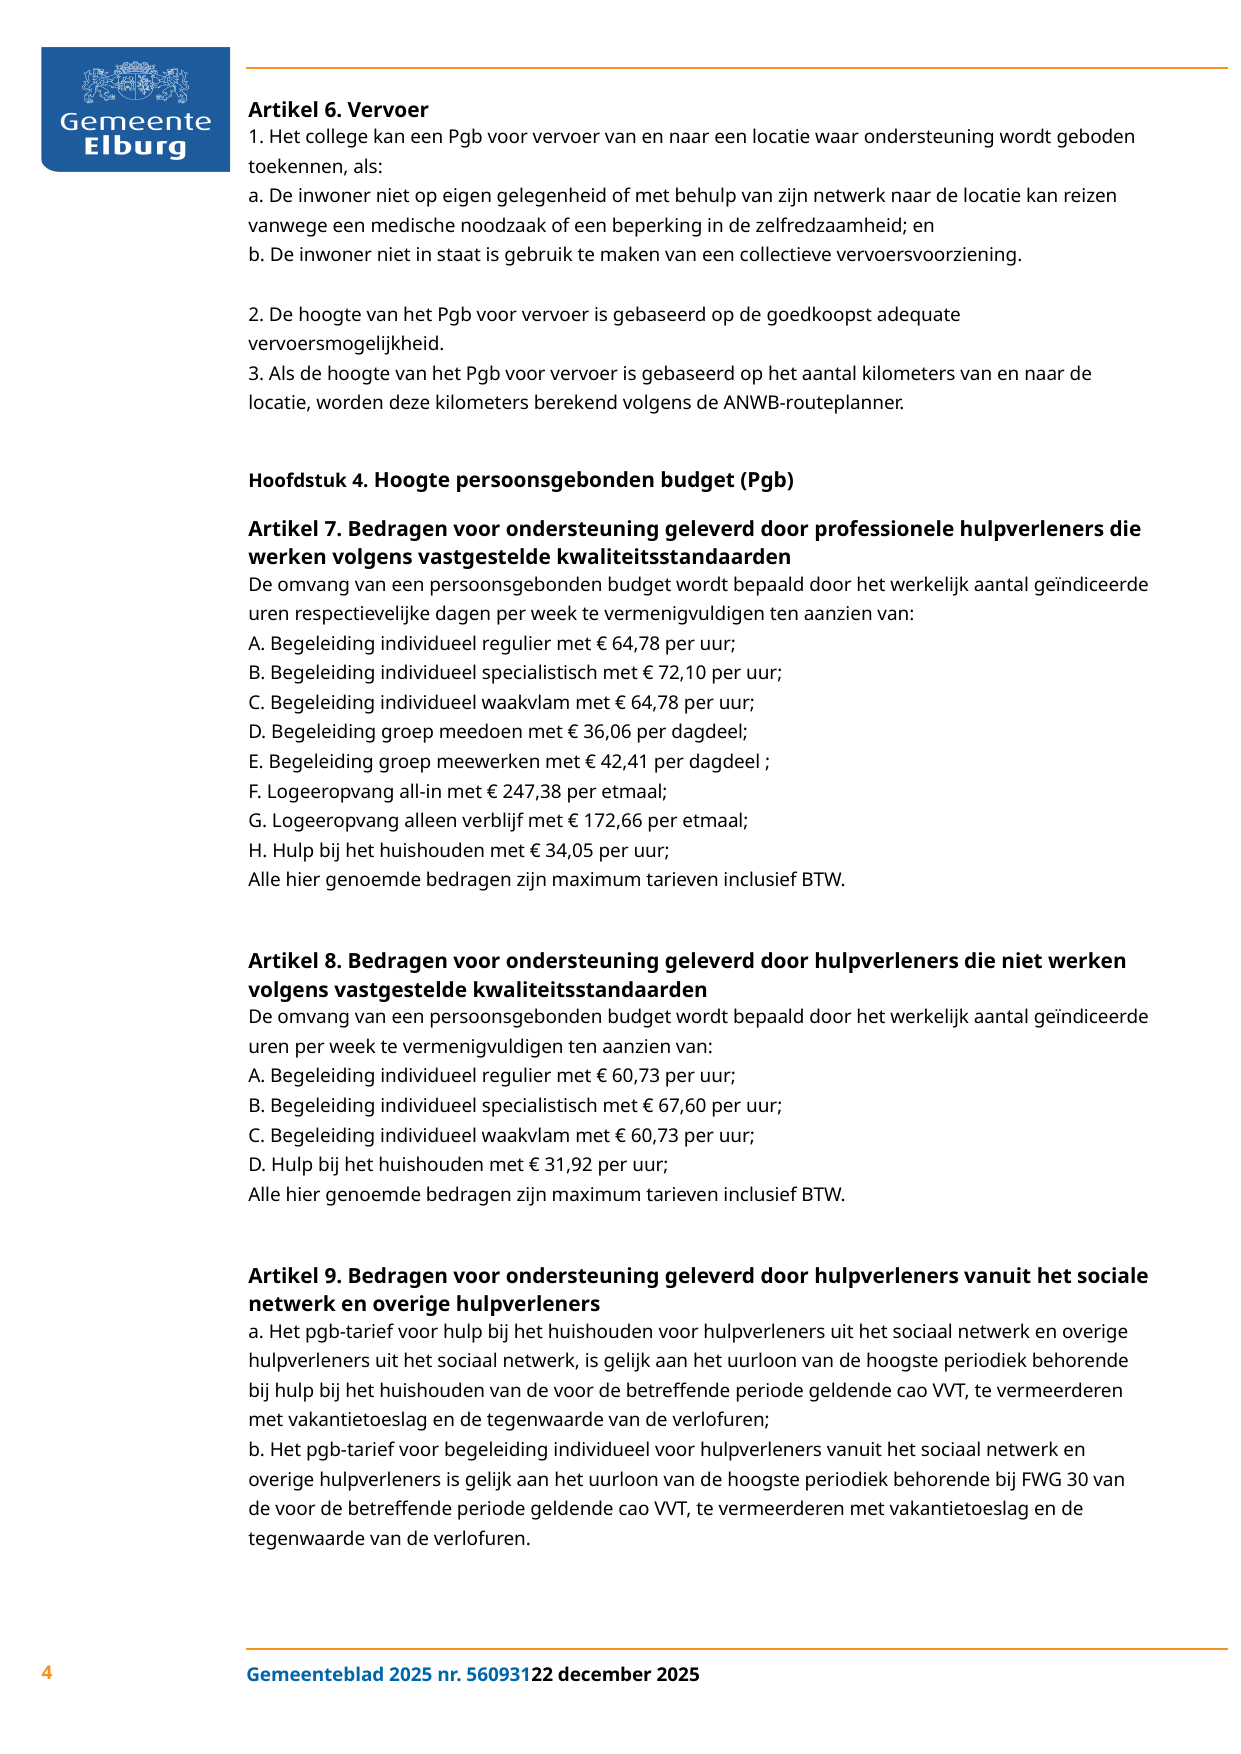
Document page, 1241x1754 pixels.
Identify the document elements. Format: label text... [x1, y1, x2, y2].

text B. Begeleiding individueel specialistisch met € 72,10 per uur; [248, 659, 1152, 685]
text E. Begeleiding groep meewerken met € 42,41 per dagdeel ; [248, 748, 1152, 774]
picture [41, 47, 231, 172]
text De omvang van een persoonsgebonden budget wordt bepaald door het werkelijk aantal geïndiceerde uren per week te vermenigvuldigen ten aanzien van: [248, 1003, 1152, 1059]
text C. Begeleiding individueel waakvlam met € 60,73 per uur; [248, 1122, 1152, 1148]
text 3. Als de hoogte van het Pgb voor vervoer is gebaseerd op het aantal kilometers van en naar de locatie, worden deze kilometers berekend volgens de ANWB-routeplanner. [248, 360, 1152, 415]
text Artikel 7. Bedragen voor ondersteuning geleverd door professionele hulpverleners die werken volgens vastgestelde kwaliteitsstandaarden [248, 514, 1152, 571]
text De omvang van een persoonsgebonden budget wordt bepaald door het werkelijk aantal geïndiceerde uren respectievelijke dagen per week te vermenigvuldigen ten aanzien van: [248, 571, 1152, 626]
text D. Hulp bij het huishouden met € 31,92 per uur; [248, 1151, 1152, 1177]
text C. Begeleiding individueel waakvlam met € 64,78 per uur; [248, 689, 1152, 715]
text 1. Het college kan een Pgb voor vervoer van en naar een locatie waar ondersteuning wordt geboden toekennen, als: [248, 123, 1152, 178]
text Artikel 9. Bedragen voor ondersteuning geleverd door hulpverleners vanuit het sociale netwerk en overige hulpverleners [248, 1261, 1152, 1318]
text G. Logeeropvang alleen verblijf met € 172,66 per etmaal; [248, 807, 1152, 833]
text Hoofdstuk 4. Hoogte persoonsgebonden budget (Pgb) [248, 465, 1152, 493]
text A. Begeleiding individueel regulier met € 64,78 per uur; [248, 630, 1152, 656]
text Alle hier genoemde bedragen zijn maximum tarieven inclusief BTW. [248, 1181, 1152, 1207]
text A. Begeleiding individueel regulier met € 60,73 per uur; [248, 1063, 1152, 1088]
text a. De inwoner niet op eigen gelegenheid of met behulp van zijn netwerk naar de locatie kan reizen vanwege een medische noodzaak of een beperking in de zelfredzaamheid; en [248, 182, 1152, 238]
text b. Het pgb-tarief voor begeleiding individueel voor hulpverleners vanuit het sociaal netwerk en overige hulpverleners is gelijk aan het uurloon van de hoogste periodiek behorende bij FWG 30 van de voor de betreffende periode geldende cao VVT, te vermeerderen met vakantietoeslag en de tegenwaarde van de verlofuren. [248, 1436, 1152, 1551]
text Artikel 8. Bedragen voor ondersteuning geleverd door hulpverleners die niet werken volgens vastgestelde kwaliteitsstandaarden [248, 947, 1152, 1003]
text Artikel 6. Vervoer [248, 95, 1152, 123]
text 2. De hoogte van het Pgb voor vervoer is gebaseerd op de goedkoopst adequate vervoersmogelijkheid. [248, 301, 1152, 356]
text a. Het pgb-tarief voor hulp bij het huishouden voor hulpverleners uit het sociaal netwerk en overige hulpverleners uit het sociaal netwerk, is gelijk aan het uurloon van de hoogste periodiek behorende bij hulp bij het huishouden van de voor de betreffende periode geldende cao VVT, te vermeerderen met vakantietoeslag en de tegenwaarde van de verlofuren; [248, 1318, 1152, 1432]
text F. Logeeropvang all-in met € 247,38 per etmaal; [248, 778, 1152, 804]
text H. Hulp bij het huishouden met € 34,05 per uur; [248, 837, 1152, 863]
text D. Begeleiding groep meedoen met € 36,06 per dagdeel; [248, 719, 1152, 744]
text b. De inwoner niet in staat is gebruik te maken van een collectieve vervoersvoorziening. [248, 242, 1152, 267]
text Alle hier genoemde bedragen zijn maximum tarieven inclusief BTW. [248, 867, 1152, 892]
text B. Begeleiding individueel specialistisch met € 67,60 per uur; [248, 1092, 1152, 1118]
